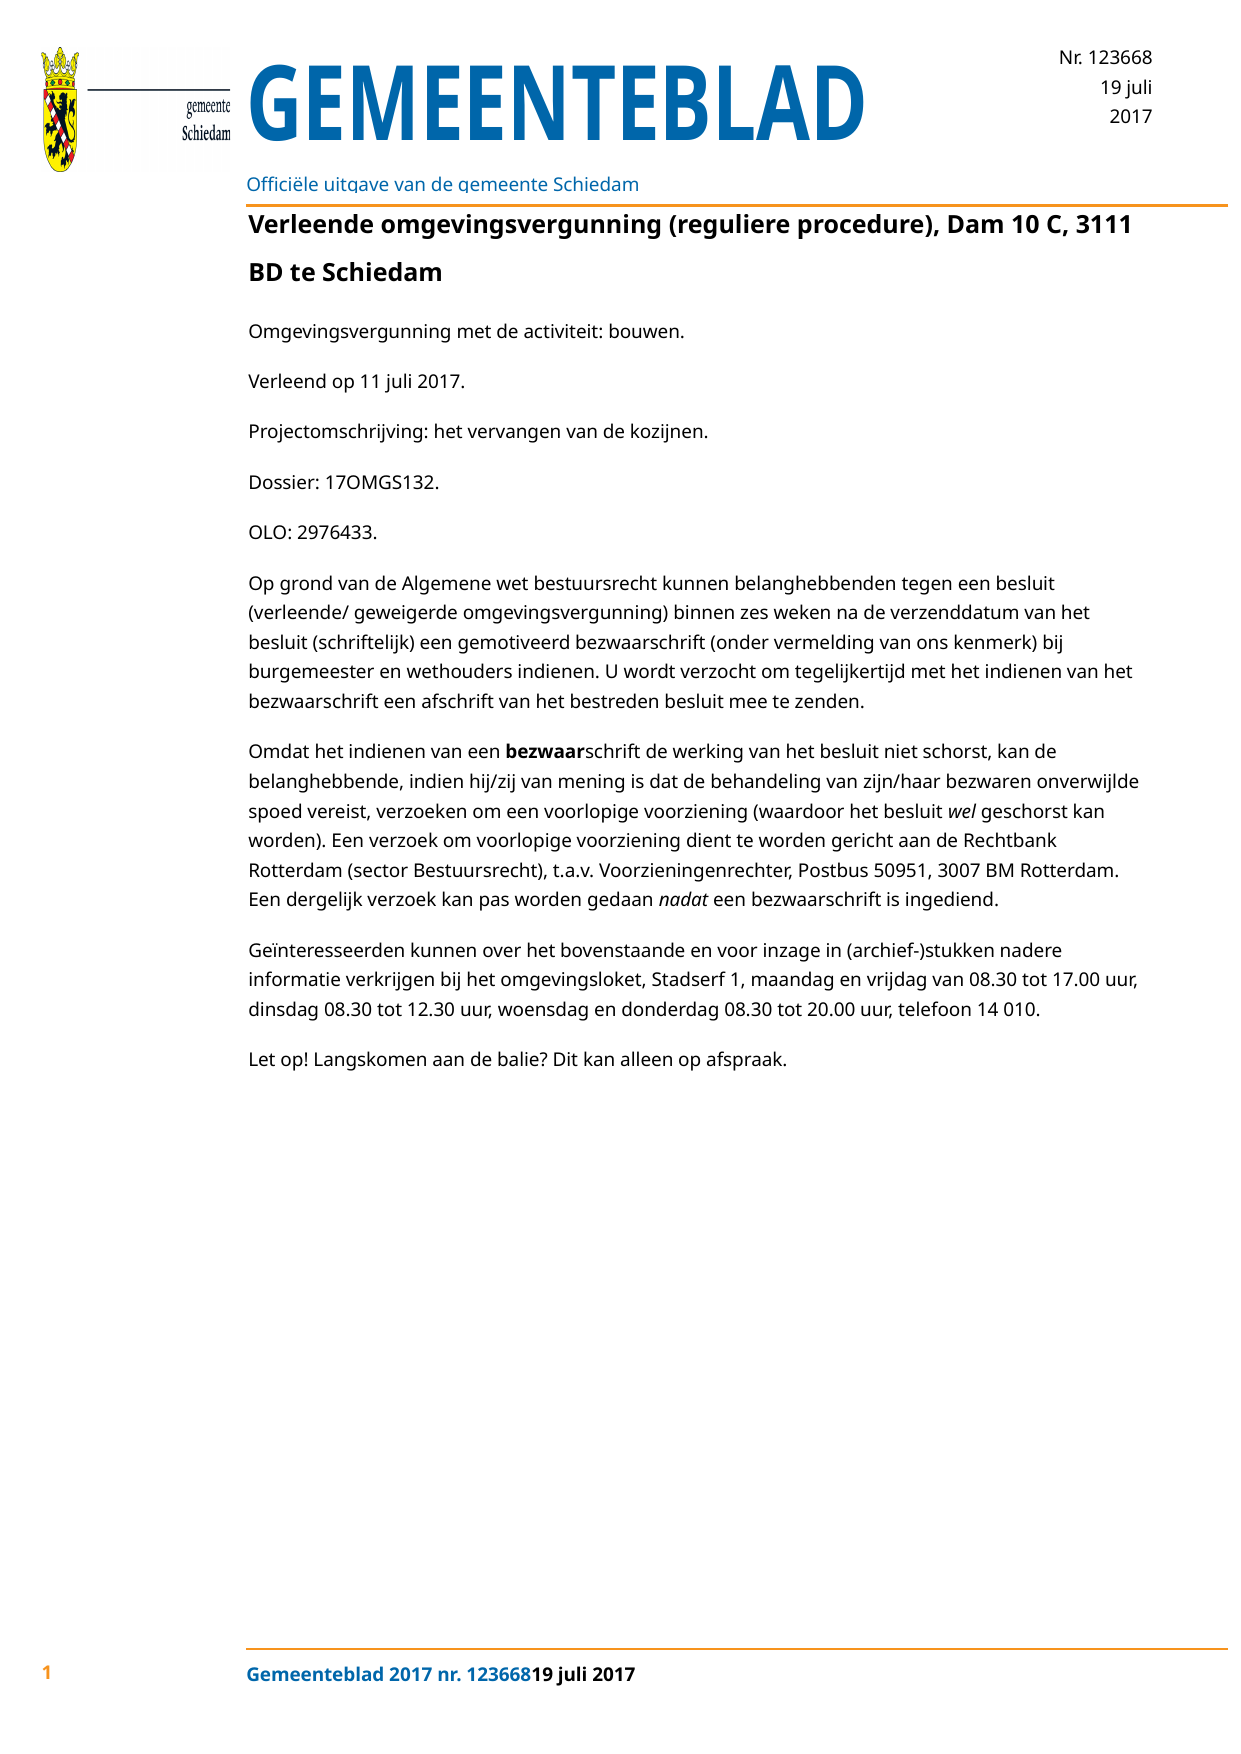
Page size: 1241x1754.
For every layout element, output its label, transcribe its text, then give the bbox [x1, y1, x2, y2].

text Verleende omgevingsvergunning (reguliere procedure), Dam 10 C, 3111 BD te Schiedam [248, 207, 1152, 288]
text Omdat het indienen van een bezwaarschrift de werking van het besluit niet schorst, kan de belanghebbende, indien hij/zij van mening is dat de behandeling van zijn/haar bezwaren onverwijlde spoed vereist, verzoeken om een voorlopige voorziening (waardoor het besluit wel geschorst kan worden). Een verzoek om voorlopige voorziening dient te worden gericht aan de Rechtbank Rotterdam (sector Bestuursrecht), t.a.v. Voorzieningenrechter, Postbus 50951, 3007 BM Rotterdam. Een dergelijk verzoek kan pas worden gedaan nadat een bezwaarschrift is ingediend. [248, 739, 1152, 912]
text OLO: 2976433. [248, 519, 1152, 545]
text Projectomschrijving: het vervangen van de kozijnen. [248, 419, 1152, 444]
picture [41, 47, 231, 172]
text Let op! Langskomen aan de balie? Dit kan alleen op afspraak. [248, 1047, 1152, 1072]
text Dossier: 17OMGS132. [248, 469, 1152, 495]
text Verleend op 11 juli 2017. [248, 368, 1152, 394]
text Op grond van de Algemene wet bestuursrecht kunnen belanghebbenden tegen een besluit (verleende/ geweigerde omgevingsvergunning) binnen zes weken na de verzenddatum van het besluit (schriftelijk) een gemotiveerd bezwaarschrift (onder vermelding van ons kenmerk) bij burgemeester en wethouders indienen. U wordt verzocht om tegelijkertijd met het indienen van het bezwaarschrift een afschrift van het bestreden besluit mee te zenden. [248, 570, 1152, 714]
text Geïnteresseerden kunnen over het bovenstaande en voor inzage in (archief-)stukken nadere informatie verkrijgen bij het omgevingsloket, Stadserf 1, maandag en vrijdag van 08.30 tot 17.00 uur, dinsdag 08.30 tot 12.30 uur, woensdag en donderdag 08.30 tot 20.00 uur, telefoon 14 010. [248, 937, 1152, 1022]
text Omgevingsvergunning met de activiteit: bouwen. [248, 318, 1152, 344]
